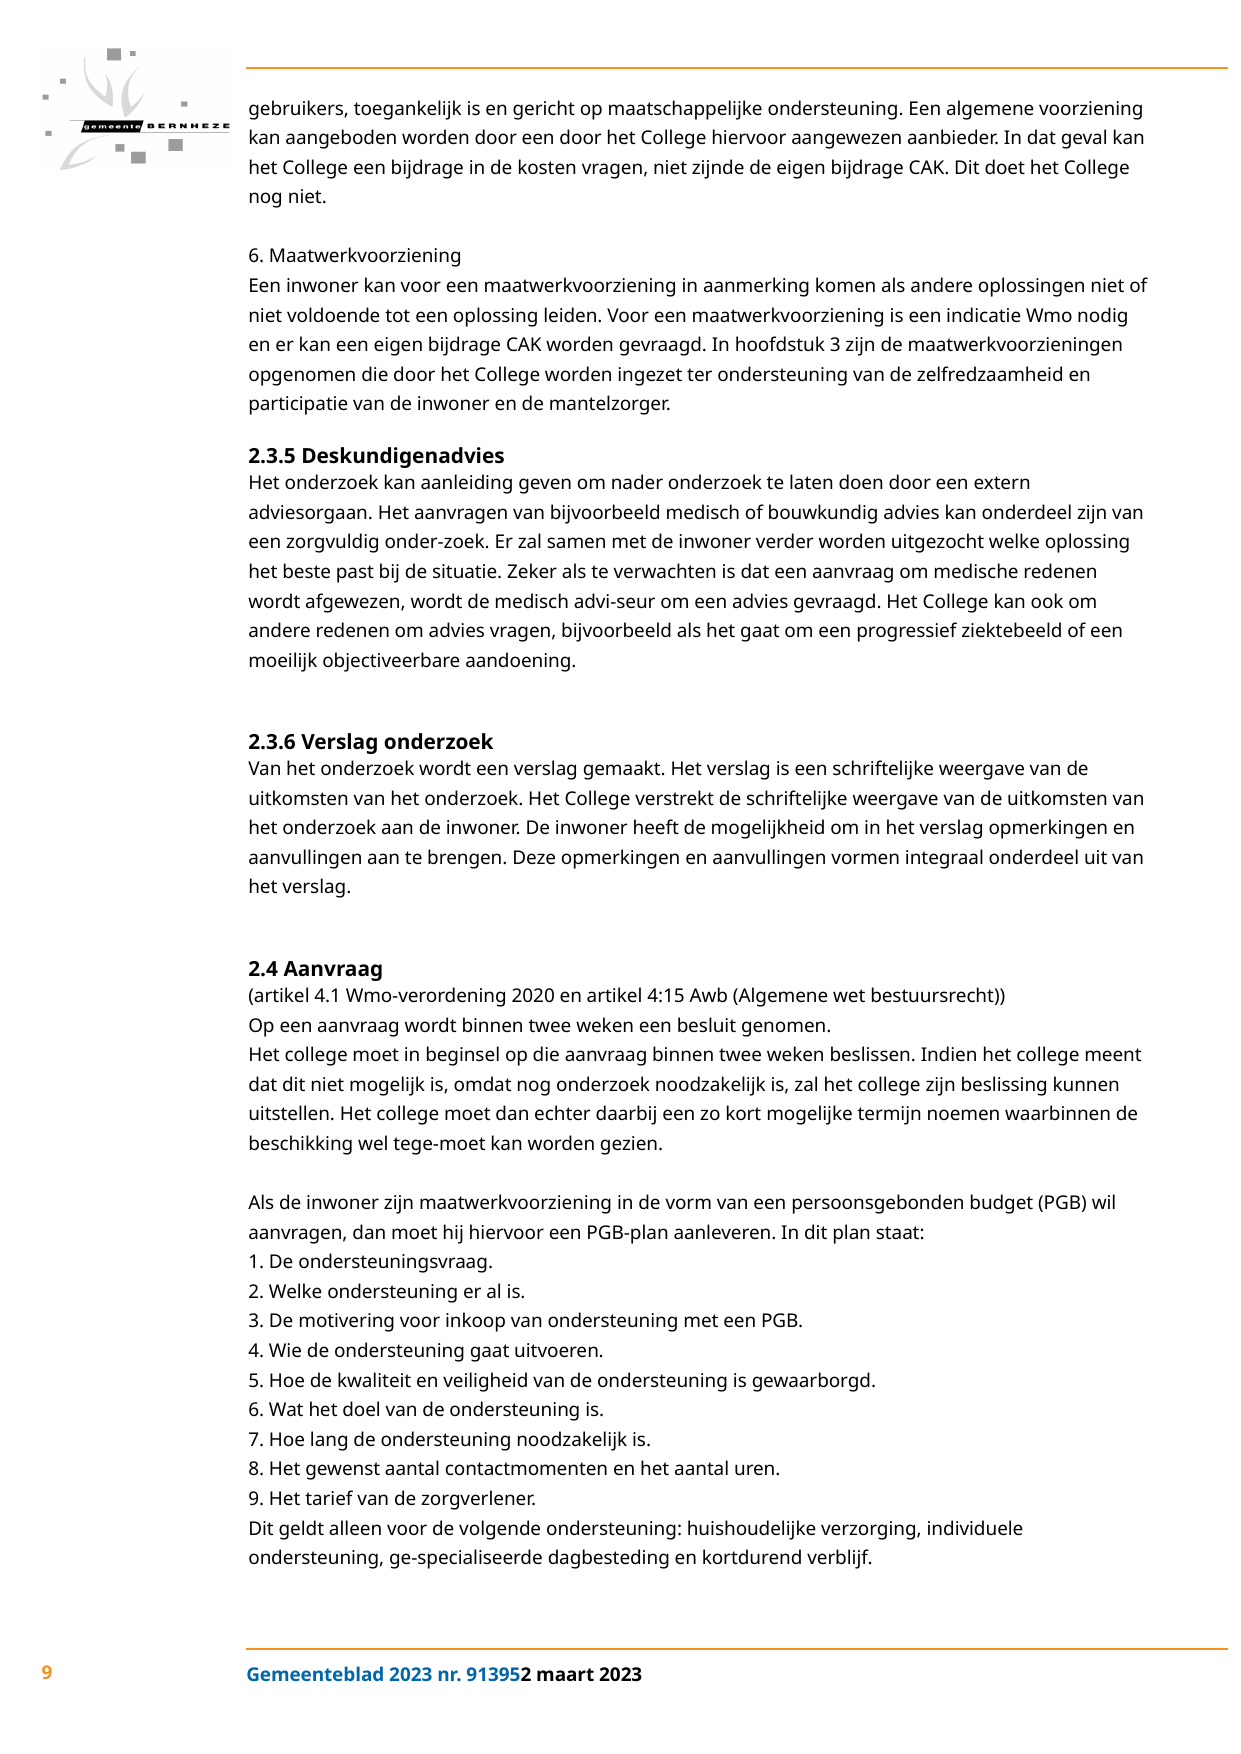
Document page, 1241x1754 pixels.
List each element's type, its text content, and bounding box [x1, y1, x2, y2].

text Van het onderzoek wordt een verslag gemaakt. Het verslag is een schriftelijke weergave van de uitkomsten van het onderzoek. Het College verstrekt de schriftelijke weergave van de uitkomsten van het onderzoek aan de inwoner. De inwoner heeft de mogelijkheid om in het verslag opmerkingen en aanvullingen aan te brengen. Deze opmerkingen en aanvullingen vormen integraal onderdeel uit van het verslag. [248, 755, 1152, 899]
text 6. Maatwerkvoorziening [248, 243, 1152, 268]
text 8. Het gewenst aantal contactmomenten en het aantal uren. [248, 1456, 1152, 1481]
text 3. De motivering voor inkoop van ondersteuning met een PGB. [248, 1308, 1152, 1333]
text 2.3.5 Deskundigenadvies [248, 441, 1152, 469]
text Een inwoner kan voor een maatwerkvoorziening in aanmerking komen als andere oplossingen niet of niet voldoende tot een oplossing leiden. Voor een maatwerkvoorziening is een indicatie Wmo nodig en er kan een eigen bijdrage CAK worden gevraagd. In hoofdstuk 3 zijn de maatwerkvoorzieningen opgenomen die door het College worden ingezet ter ondersteuning van de zelfredzaamheid en participatie van de inwoner en de mantelzorger. [248, 272, 1152, 416]
text 2.4 Aanvraag [248, 954, 1152, 982]
text Het college moet in beginsel op die aanvraag binnen twee weken beslissen. Indien het college meent dat dit niet mogelijk is, omdat nog onderzoek noodzakelijk is, zal het college zijn beslissing kunnen uitstellen. Het college moet dan echter daarbij een zo kort mogelijke termijn noemen waarbinnen de beschikking wel tege-moet kan worden gezien. [248, 1041, 1152, 1156]
text 2.3.6 Verslag onderzoek [248, 727, 1152, 755]
text 6. Wat het doel van de ondersteuning is. [248, 1396, 1152, 1422]
text gebruikers, toegankelijk is en gericht op maatschappelijke ondersteuning. Een algemene voorziening kan aangeboden worden door een door het College hiervoor aangewezen aanbieder. In dat geval kan het College een bijdrage in de kosten vragen, niet zijnde de eigen bijdrage CAK. Dit doet het College nog niet. [248, 95, 1152, 209]
text (artikel 4.1 Wmo-verordening 2020 en artikel 4:15 Awb (Algemene wet bestuursrecht)) [248, 982, 1152, 1008]
text 1. De ondersteuningsvraag. [248, 1248, 1152, 1274]
text 5. Hoe de kwaliteit en veiligheid van de ondersteuning is gewaarborgd. [248, 1367, 1152, 1392]
text Dit geldt alleen voor de volgende ondersteuning: huishoudelijke verzorging, individuele ondersteuning, ge-specialiseerde dagbesteding en kortdurend verblijf. [248, 1515, 1152, 1570]
text Het onderzoek kan aanleiding geven om nader onderzoek te laten doen door een extern adviesorgaan. Het aanvragen van bijvoorbeeld medisch of bouwkundig advies kan onderdeel zijn van een zorgvuldig onder-zoek. Er zal samen met de inwoner verder worden uitgezocht welke oplossing het beste past bij de situatie. Zeker als te verwachten is dat een aanvraag om medische redenen wordt afgewezen, wordt de medisch advi-seur om een advies gevraagd. Het College kan ook om andere redenen om advies vragen, bijvoorbeeld als het gaat om een progressief ziektebeeld of een moeilijk objectiveerbare aandoening. [248, 469, 1152, 673]
text Op een aanvraag wordt binnen twee weken een besluit genomen. [248, 1012, 1152, 1037]
text 7. Hoe lang de ondersteuning noodzakelijk is. [248, 1426, 1152, 1452]
text 2. Welke ondersteuning er al is. [248, 1278, 1152, 1304]
picture [41, 47, 231, 172]
text 4. Wie de ondersteuning gaat uitvoeren. [248, 1337, 1152, 1363]
text 9. Het tarief van de zorgverlener. [248, 1485, 1152, 1511]
text Als de inwoner zijn maatwerkvoorziening in de vorm van een persoonsgebonden budget (PGB) wil aanvragen, dan moet hij hiervoor een PGB-plan aanleveren. In dit plan staat: [248, 1189, 1152, 1244]
